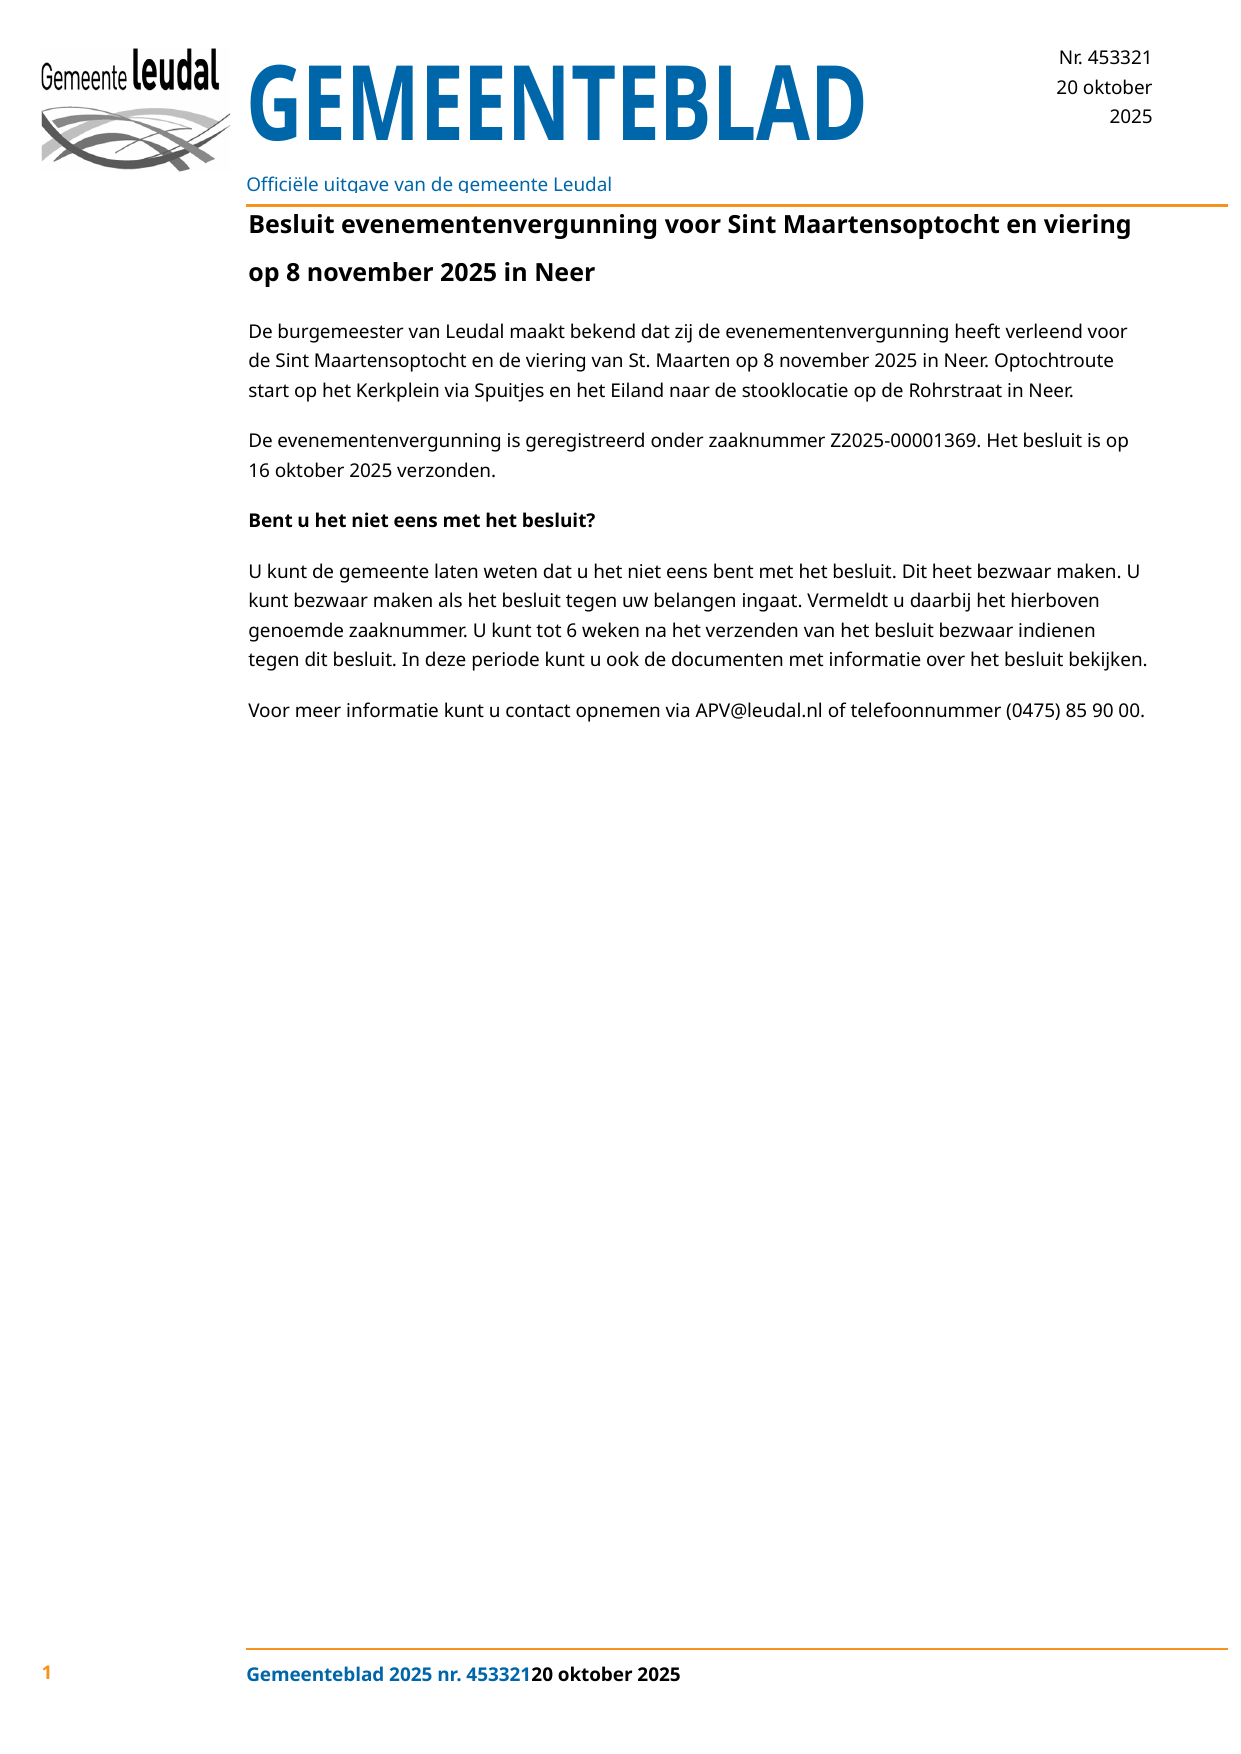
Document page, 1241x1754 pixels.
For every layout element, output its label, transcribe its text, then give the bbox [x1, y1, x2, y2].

text Besluit evenementenvergunning voor Sint Maartensoptocht en viering op 8 november 2025 in Neer [248, 207, 1152, 288]
text Bent u het niet eens met het besluit? [248, 507, 1152, 533]
text De evenementenvergunning is geregistreerd onder zaaknummer Z2025-00001369. Het besluit is op 16 oktober 2025 verzonden. [248, 427, 1152, 483]
picture [41, 47, 231, 172]
text U kunt de gemeente laten weten dat u het niet eens bent met het besluit. Dit heet bezwaar maken. U kunt bezwaar maken als het besluit tegen uw belangen ingaat. Vermeldt u daarbij het hierboven genoemde zaaknummer. U kunt tot 6 weken na het verzenden van het besluit bezwaar indienen tegen dit besluit. In deze periode kunt u ook de documenten met informatie over het besluit bekijken. [248, 558, 1152, 672]
text Voor meer informatie kunt u contact opnemen via APV@leudal.nl of telefoonnummer (0475) 85 90 00. [248, 697, 1152, 723]
text De burgemeester van Leudal maakt bekend dat zij de evenementenvergunning heeft verleend voor de Sint Maartensoptocht en de viering van St. Maarten op 8 november 2025 in Neer. Optochtroute start op het Kerkplein via Spuitjes en het Eiland naar de stooklocatie op de Rohrstraat in Neer. [248, 318, 1152, 403]
